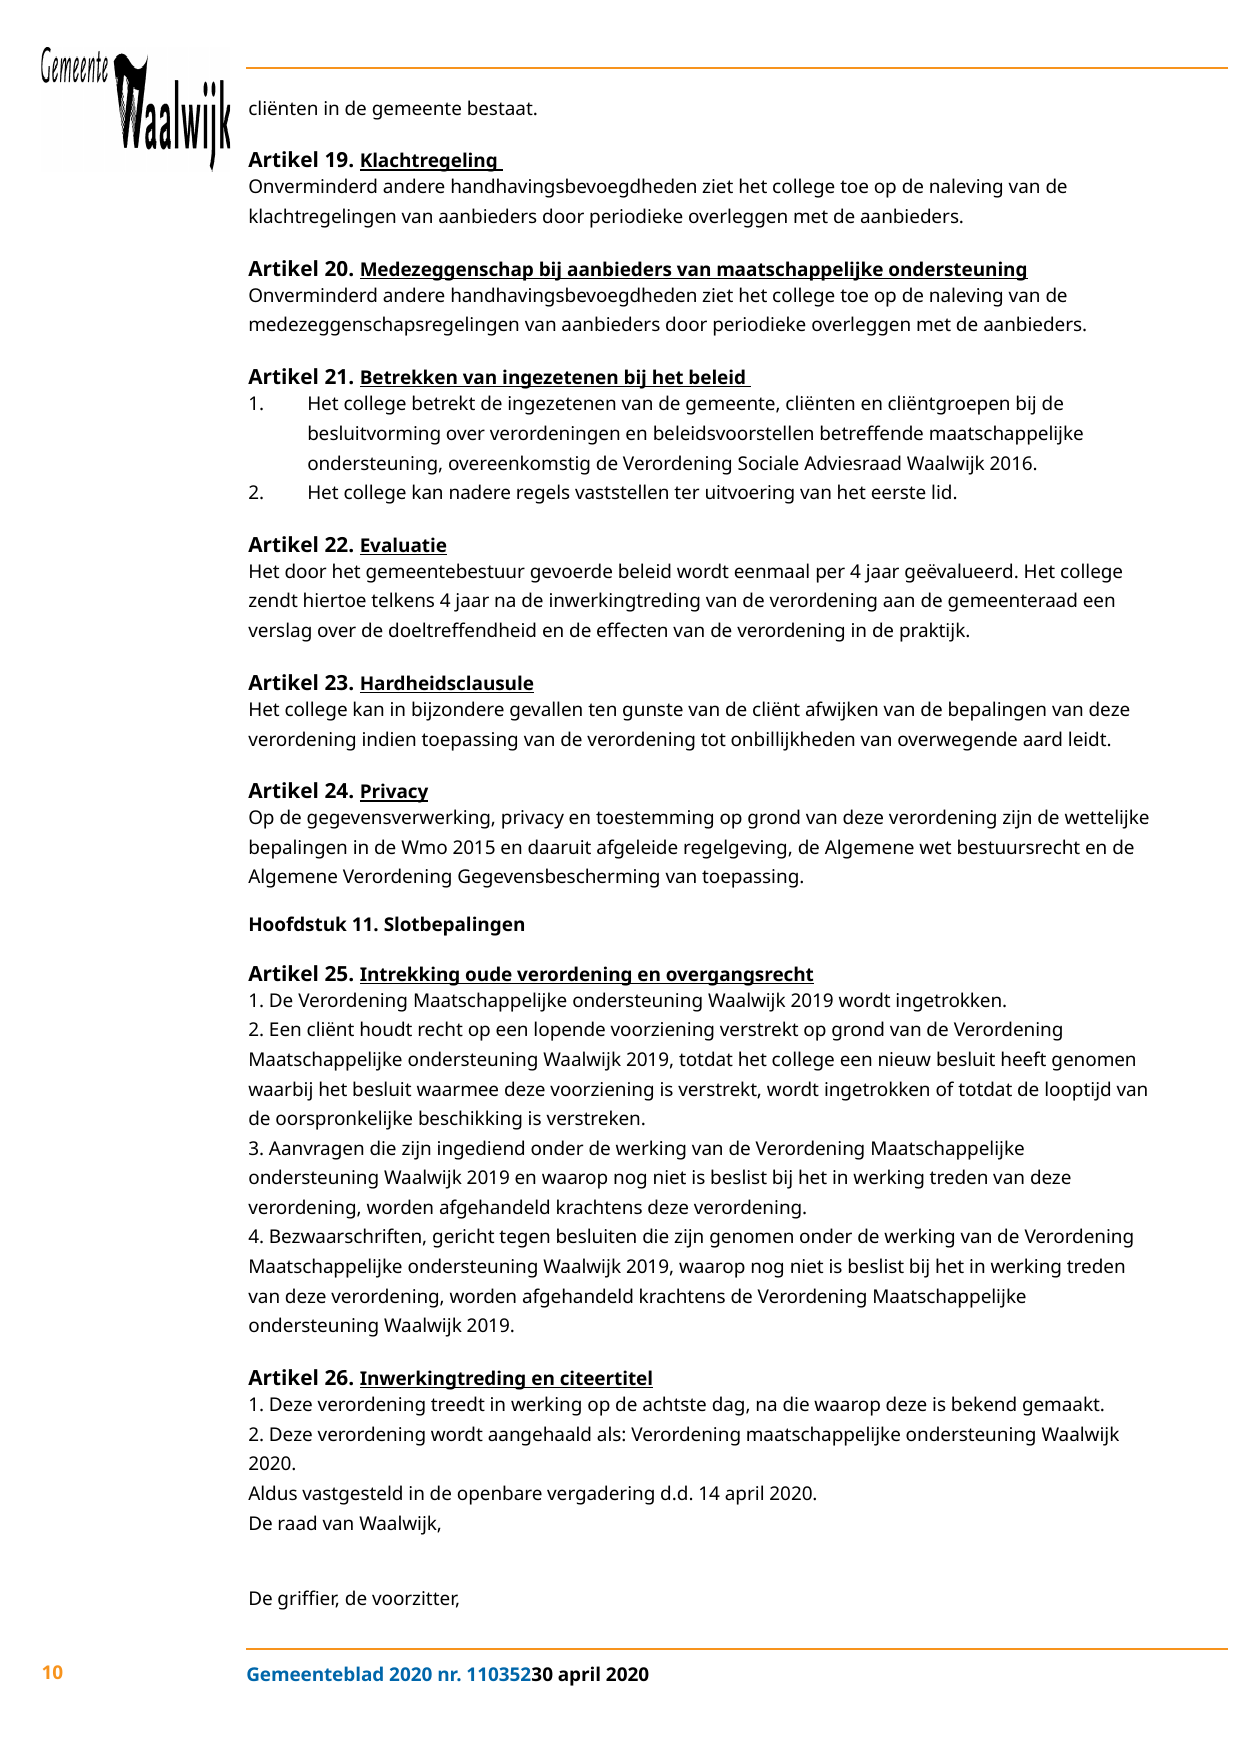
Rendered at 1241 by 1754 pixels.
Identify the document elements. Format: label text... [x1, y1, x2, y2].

text Artikel 20. Medezeggenschap bij aanbieders van maatschappelijke ondersteuning [248, 254, 1152, 282]
text Op de gegevensverwerking, privacy en toestemming op grond van deze verordening zijn de wettelijke bepalingen in de Wmo 2015 en daaruit afgeleide regelgeving, de Algemene wet bestuursrecht en de Algemene Verordening Gegevensbescherming van toepassing. [248, 804, 1152, 889]
text Artikel 19. Klachtregeling [248, 145, 1152, 174]
text Artikel 23. Hardheidsclausule [248, 668, 1152, 696]
text 1. De Verordening Maatschappelijke ondersteuning Waalwijk 2019 wordt ingetrokken. [248, 987, 1152, 1013]
list Het college betrekt de ingezetenen van de gemeente, cliënten en cliëntgroepen bij de besluitvorming over verordeningen en beleidsvoorstellen betreffende maatschappelijke ondersteuning, overeenkomstig de Verordening Sociale Adviesraad Waalwijk 2016. [248, 391, 1152, 475]
text Het college kan in bijzondere gevallen ten gunste van de cliënt afwijken van de bepalingen van deze verordening indien toepassing van de verordening tot onbillijkheden van overwegende aard leidt. [248, 696, 1152, 751]
text 1. Deze verordening treedt in werking op de achtste dag, na die waarop deze is bekend gemaakt. [248, 1391, 1152, 1417]
picture [41, 47, 231, 172]
text 2. Een cliënt houdt recht op een lopende voorziening verstrekt op grond van de Verordening Maatschappelijke ondersteuning Waalwijk 2019, totdat het college een nieuw besluit heeft genomen waarbij het besluit waarmee deze voorziening is verstrekt, wordt ingetrokken of totdat de looptijd van de oorspronkelijke beschikking is verstreken. [248, 1017, 1152, 1131]
text Hoofdstuk 11. Slotbepalingen [248, 909, 1152, 938]
list Het college kan nadere regels vaststellen ter uitvoering van het eerste lid. [248, 479, 1152, 505]
text 4. Bezwaarschriften, gericht tegen besluiten die zijn genomen onder de werking van de Verordening Maatschappelijke ondersteuning Waalwijk 2019, waarop nog niet is beslist bij het in werking treden van deze verordening, worden afgehandeld krachtens de Verordening Maatschappelijke ondersteuning Waalwijk 2019. [248, 1224, 1152, 1338]
text Aldus vastgesteld in de openbare vergadering d.d. 14 april 2020. [248, 1480, 1152, 1506]
text De raad van Waalwijk, [248, 1510, 1152, 1535]
text Artikel 26. Inwerkingtreding en citeertitel [248, 1363, 1152, 1391]
text Artikel 25. Intrekking oude verordening en overgangsrecht [248, 959, 1152, 987]
text cliënten in de gemeente bestaat. [248, 95, 1152, 121]
text De griffier, de voorzitter, [248, 1585, 1152, 1611]
text Onverminderd andere handhavingsbevoegdheden ziet het college toe op de naleving van de medezeggenschapsregelingen van aanbieders door periodieke overleggen met de aanbieders. [248, 282, 1152, 337]
text Het door het gemeentebestuur gevoerde beleid wordt eenmaal per 4 jaar geëvalueerd. Het college zendt hiertoe telkens 4 jaar na de inwerkingtreding van de verordening aan de gemeenteraad een verslag over de doeltreffendheid en de effecten van de verordening in de praktijk. [248, 558, 1152, 643]
text Artikel 22. Evaluatie [248, 530, 1152, 558]
text Onverminderd andere handhavingsbevoegdheden ziet het college toe op de naleving van de klachtregelingen van aanbieders door periodieke overleggen met de aanbieders. [248, 174, 1152, 229]
text Artikel 21. Betrekken van ingezetenen bij het beleid [248, 362, 1152, 391]
text 3. Aanvragen die zijn ingediend onder de werking van de Verordening Maatschappelijke ondersteuning Waalwijk 2019 en waarop nog niet is beslist bij het in werking treden van deze verordening, worden afgehandeld krachtens deze verordening. [248, 1135, 1152, 1220]
text 2. Deze verordening wordt aangehaald als: Verordening maatschappelijke ondersteuning Waalwijk 2020. [248, 1421, 1152, 1476]
text Artikel 24. Privacy [248, 776, 1152, 804]
